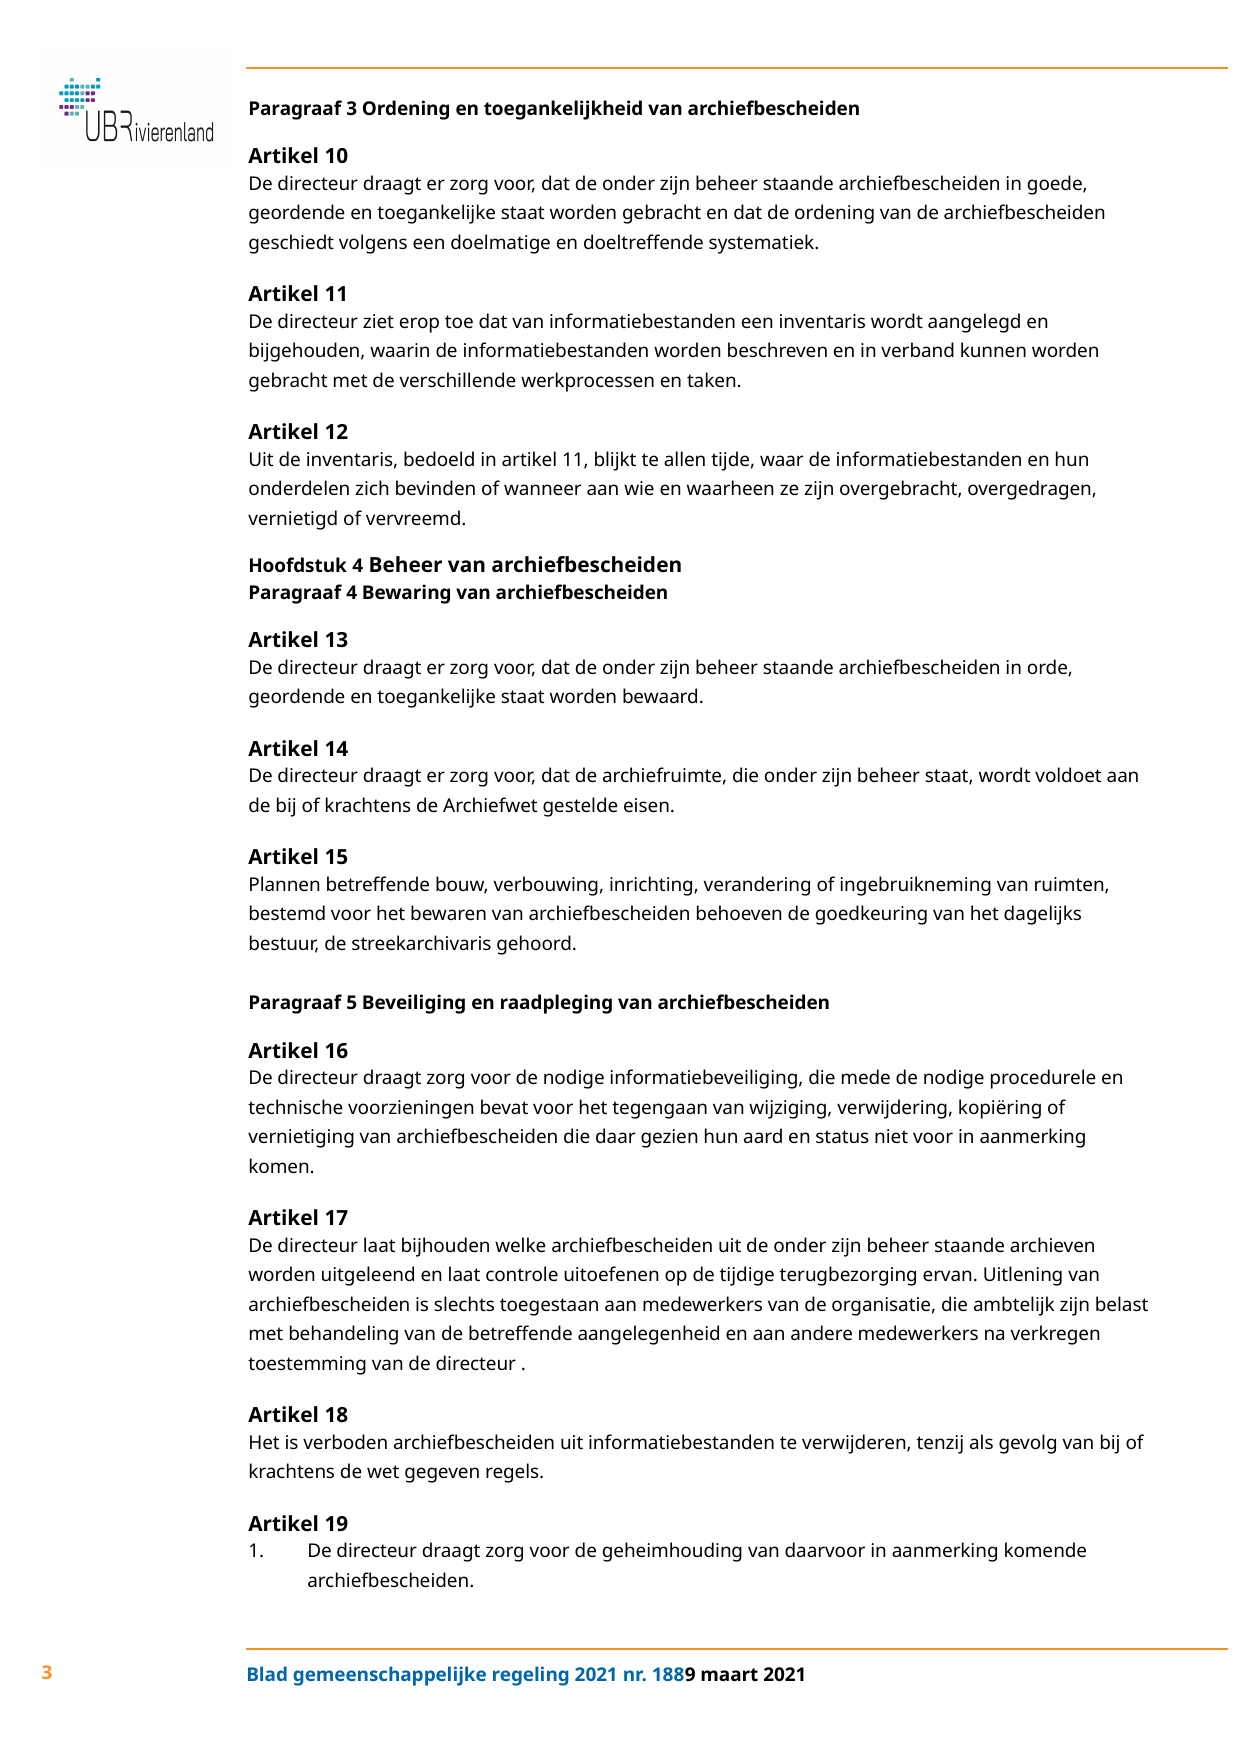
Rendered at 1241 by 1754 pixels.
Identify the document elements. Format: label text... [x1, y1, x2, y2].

text De directeur ziet erop toe dat van informatiebestanden een inventaris wordt aangelegd en bijgehouden, waarin de informatiebestanden worden beschreven en in verband kunnen worden gebracht met de verschillende werkprocessen en taken. [248, 308, 1152, 393]
text De directeur draagt er zorg voor, dat de archiefruimte, die onder zijn beheer staat, wordt voldoet aan de bij of krachtens de Archiefwet gestelde eisen. [248, 762, 1152, 818]
text Artikel 14 [248, 734, 1152, 762]
text Uit de inventaris, bedoeld in artikel 11, blijkt te allen tijde, waar de informatiebestanden en hun onderdelen zich bevinden of wanneer aan wie en waarheen ze zijn overgebracht, overgedragen, vernietigd of vervreemd. [248, 446, 1152, 531]
text Paragraaf 3 Ordening en toegankelijkheid van archiefbescheiden [248, 95, 1152, 121]
text De directeur draagt zorg voor de nodige informatiebeveiliging, die mede de nodige procedurele en technische voorzieningen bevat voor het tegengaan van wijziging, verwijdering, kopiëring of vernietiging van archiefbescheiden die daar gezien hun aard en status niet voor in aanmerking komen. [248, 1064, 1152, 1179]
text Hoofdstuk 4 Beheer van archiefbescheiden [248, 551, 1152, 579]
text De directeur laat bijhouden welke archiefbescheiden uit de onder zijn beheer staande archieven worden uitgeleend en laat controle uitoefenen op de tijdige terugbezorging ervan. Uitlening van archiefbescheiden is slechts toegestaan aan medewerkers van de organisatie, die ambtelijk zijn belast met behandeling van de betreffende aangelegenheid en aan andere medewerkers na verkregen toestemming van de directeur . [248, 1232, 1152, 1376]
text Artikel 10 [248, 141, 1152, 170]
text Artikel 18 [248, 1401, 1152, 1429]
text De directeur draagt er zorg voor, dat de onder zijn beheer staande archiefbescheiden in goede, geordende en toegankelijke staat worden gebracht en dat de ordening van de archiefbescheiden geschiedt volgens een doelmatige en doeltreffende systematiek. [248, 170, 1152, 255]
text Artikel 11 [248, 279, 1152, 308]
text Artikel 15 [248, 842, 1152, 871]
text Plannen betreffende bouw, verbouwing, inrichting, verandering of ingebruikneming van ruimten, bestemd voor het bewaren van archiefbescheiden behoeven de goedkeuring van het dagelijks bestuur, de streekarchivaris gehoord. [248, 871, 1152, 956]
text Paragraaf 5 Beveiliging en raadpleging van archiefbescheiden [248, 989, 1152, 1015]
list De directeur draagt zorg voor de geheimhouding van daarvoor in aanmerking komende archiefbescheiden. [248, 1537, 1152, 1593]
text Artikel 16 [248, 1036, 1152, 1064]
text Paragraaf 4 Bewaring van archiefbescheiden [248, 579, 1152, 605]
text Artikel 13 [248, 626, 1152, 654]
text De directeur draagt er zorg voor, dat de onder zijn beheer staande archiefbescheiden in orde, geordende en toegankelijke staat worden bewaard. [248, 654, 1152, 709]
text Het is verboden archiefbescheiden uit informatiebestanden te verwijderen, tenzij als gevolg van bij of krachtens de wet gegeven regels. [248, 1429, 1152, 1484]
text Artikel 19 [248, 1509, 1152, 1537]
picture [41, 47, 231, 172]
text Artikel 17 [248, 1203, 1152, 1232]
text Artikel 12 [248, 417, 1152, 446]
